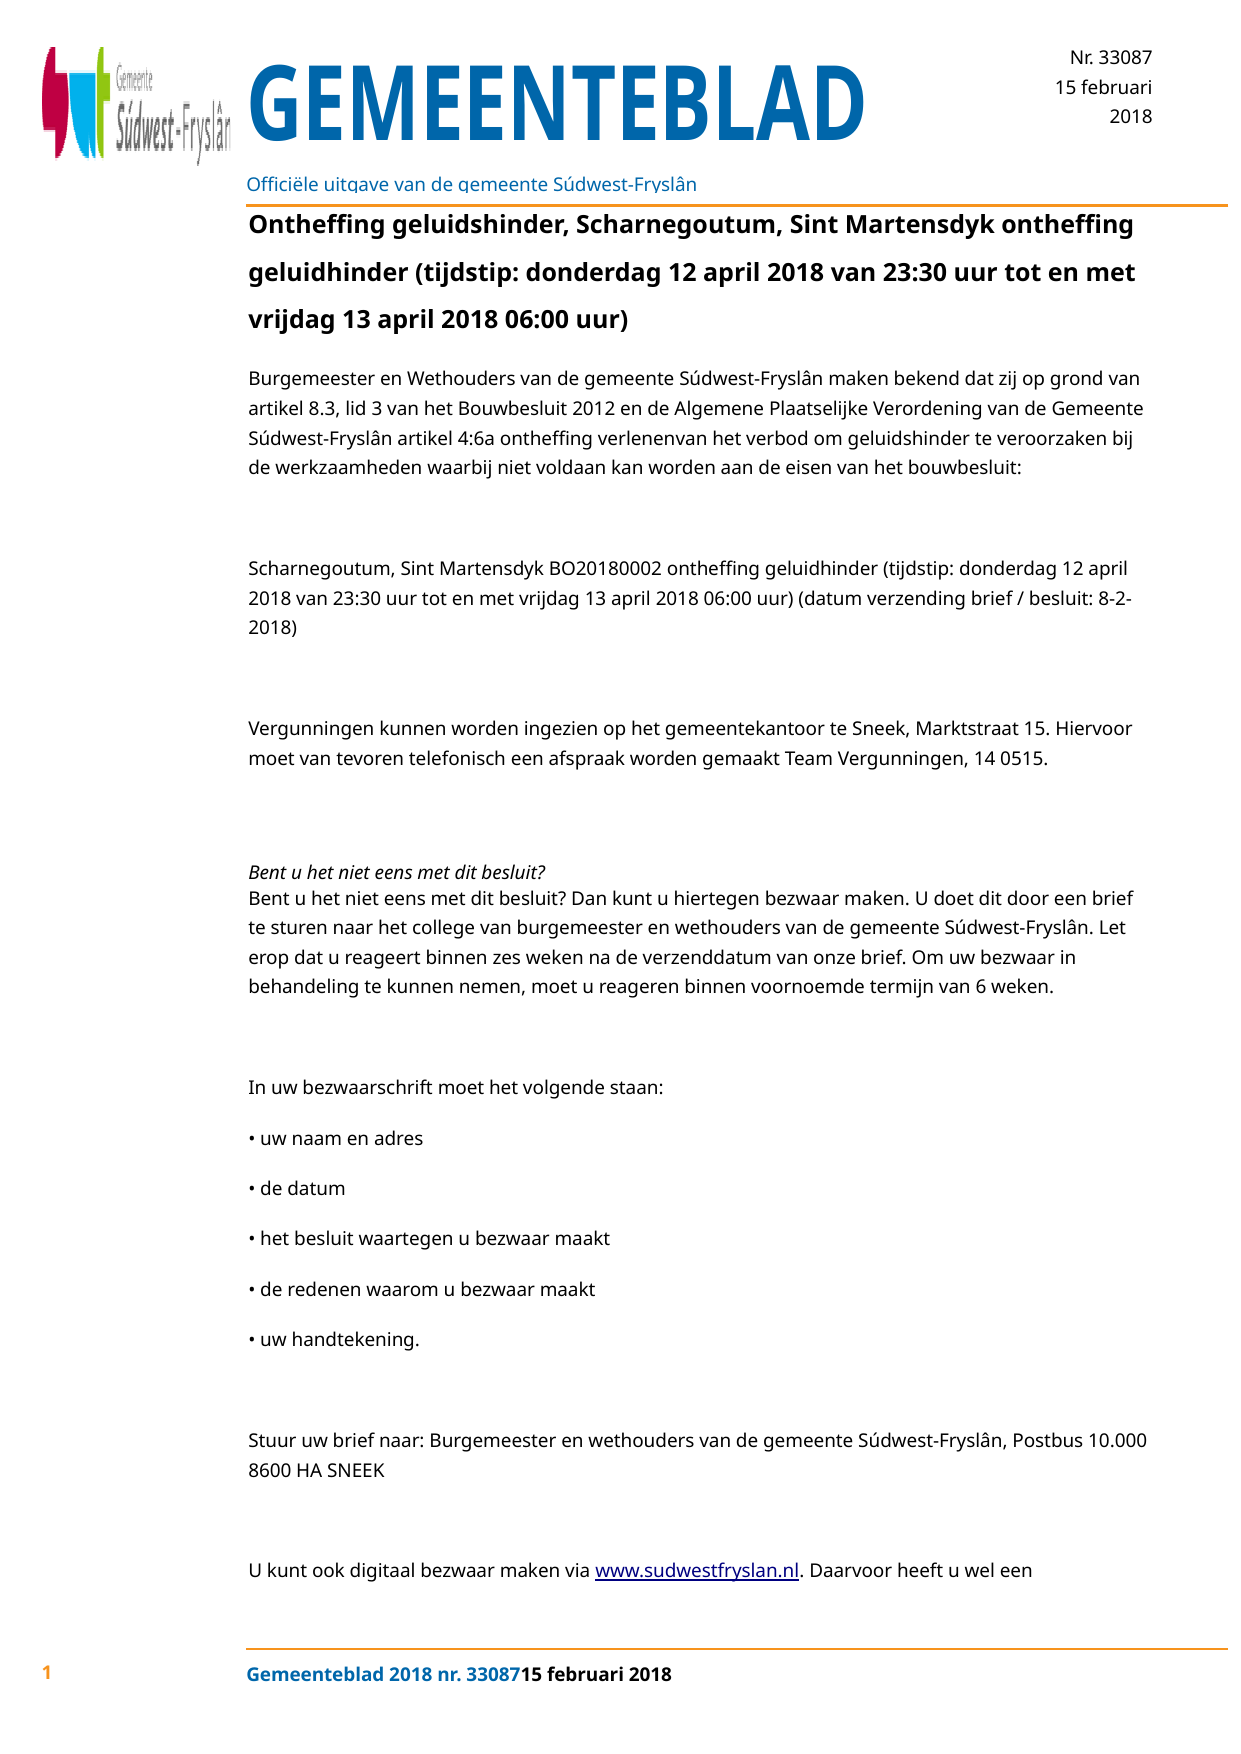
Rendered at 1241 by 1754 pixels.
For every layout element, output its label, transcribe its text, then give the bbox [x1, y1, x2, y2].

text Stuur uw brief naar: Burgemeester en wethouders van de gemeente Súdwest-Fryslân, Postbus 10.000 8600 HA SNEEK [248, 1427, 1152, 1483]
text • de datum [248, 1175, 1152, 1201]
text Vergunningen kunnen worden ingezien op het gemeentekantoor te Sneek, Marktstraat 15. Hiervoor moet van tevoren telefonisch een afspraak worden gemaakt Team Vergunningen, 14 0515. [248, 715, 1152, 770]
text Scharnegoutum, Sint Martensdyk BO20180002 ontheffing geluidhinder (tijdstip: donderdag 12 april 2018 van 23:30 uur tot en met vrijdag 13 april 2018 06:00 uur) (datum verzending brief / besluit: 8-2-2018) [248, 555, 1152, 640]
text Bent u het niet eens met dit besluit? Dan kunt u hiertegen bezwaar maken. U doet dit door een brief te sturen naar het college van burgemeester en wethouders van de gemeente Súdwest-Fryslân. Let erop dat u reageert binnen zes weken na de verzenddatum van onze brief. Om uw bezwaar in behandeling te kunnen nemen, moet u reageren binnen voornoemde termijn van 6 weken. [248, 885, 1152, 999]
text • uw naam en adres [248, 1125, 1152, 1151]
text Ontheffing geluidshinder, Scharnegoutum, Sint Martensdyk ontheffing geluidhinder (tijdstip: donderdag 12 april 2018 van 23:30 uur tot en met vrijdag 13 april 2018 06:00 uur) [248, 207, 1152, 336]
text Bent u het niet eens met dit besluit? [248, 859, 1152, 885]
text • uw handtekening. [248, 1326, 1152, 1352]
text U kunt ook digitaal bezwaar maken via www.sudwestfryslan.nl. Daarvoor heeft u wel een [248, 1558, 1152, 1583]
text • de redenen waarom u bezwaar maakt [248, 1276, 1152, 1302]
text Burgemeester en Wethouders van de gemeente Súdwest-Fryslân maken bekend dat zij op grond van artikel 8.3, lid 3 van het Bouwbesluit 2012 en de Algemene Plaatselijke Verordening van de Gemeente Súdwest-Fryslân artikel 4:6a ontheffing verlenenvan het verbod om geluidshinder te veroorzaken bij de werkzaamheden waarbij niet voldaan kan worden aan de eisen van het bouwbesluit: [248, 366, 1152, 480]
text • het besluit waartegen u bezwaar maakt [248, 1226, 1152, 1251]
picture [41, 47, 231, 172]
text In uw bezwaarschrift moet het volgende staan: [248, 1074, 1152, 1100]
